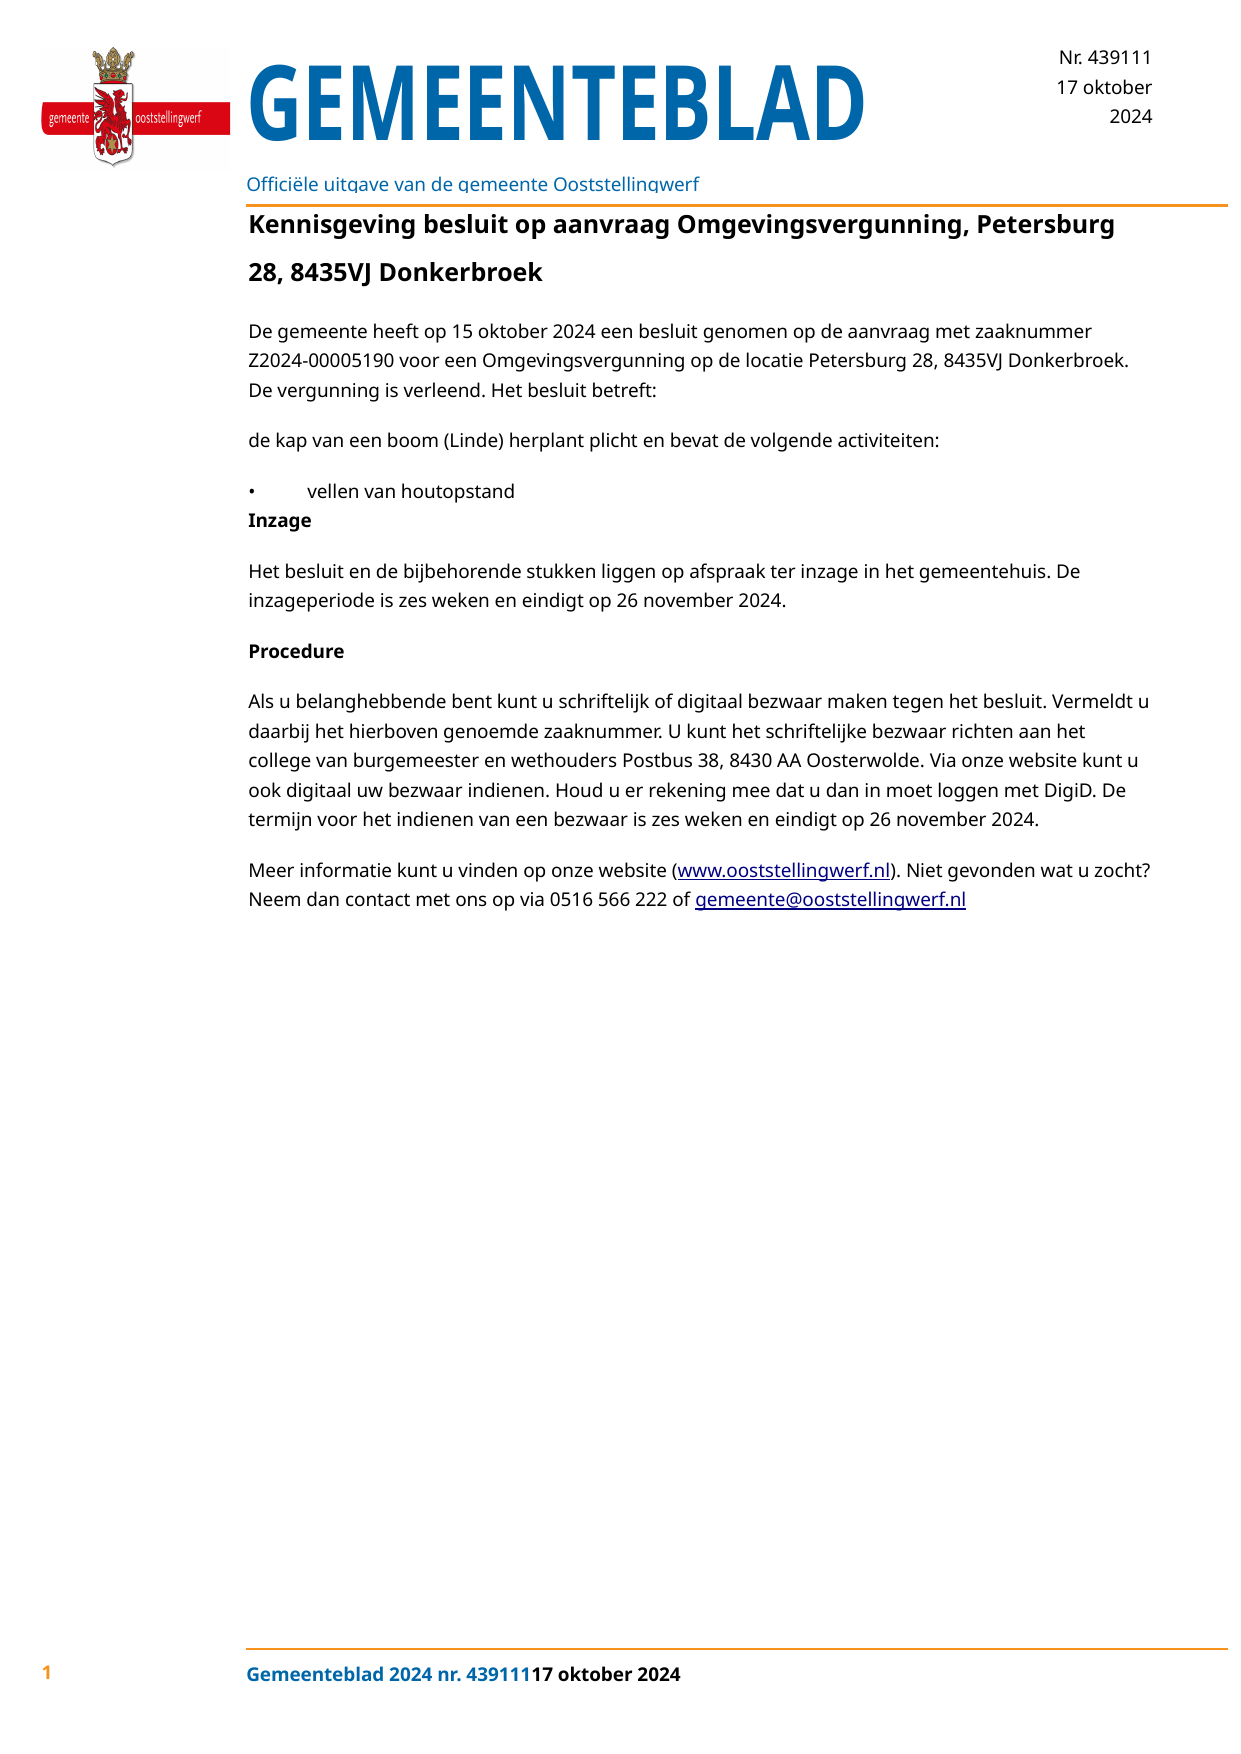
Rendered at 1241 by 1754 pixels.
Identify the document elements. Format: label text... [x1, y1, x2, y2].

list vellen van houtopstand [248, 478, 1152, 504]
picture [41, 47, 231, 172]
text Procedure [248, 638, 1152, 664]
text De gemeente heeft op 15 oktober 2024 een besluit genomen op de aanvraag met zaaknummer Z2024-00005190 voor een Omgevingsvergunning op de locatie Petersburg 28, 8435VJ Donkerbroek. De vergunning is verleend. Het besluit betreft: [248, 318, 1152, 403]
text Als u belanghebbende bent kunt u schriftelijk of digitaal bezwaar maken tegen het besluit. Vermeldt u daarbij het hierboven genoemde zaaknummer. U kunt het schriftelijke bezwaar richten aan het college van burgemeester en wethouders Postbus 38, 8430 AA Oosterwolde. Via onze website kunt u ook digitaal uw bezwaar indienen. Houd u er rekening mee dat u dan in moet loggen met DigiD. De termijn voor het indienen van een bezwaar is zes weken en eindigt op 26 november 2024. [248, 688, 1152, 832]
text de kap van een boom (Linde) herplant plicht en bevat de volgende activiteiten: [248, 427, 1152, 453]
text Kennisgeving besluit op aanvraag Omgevingsvergunning, Petersburg 28, 8435VJ Donkerbroek [248, 207, 1152, 288]
text Het besluit en de bijbehorende stukken liggen op afspraak ter inzage in het gemeentehuis. De inzageperiode is zes weken en eindigt op 26 november 2024. [248, 558, 1152, 613]
text Inzage [248, 507, 1152, 533]
text Meer informatie kunt u vinden op onze website (www.ooststellingwerf.nl). Niet gevonden wat u zocht? Neem dan contact met ons op via 0516 566 222 of gemeente@ooststellingwerf.nl [248, 857, 1152, 912]
